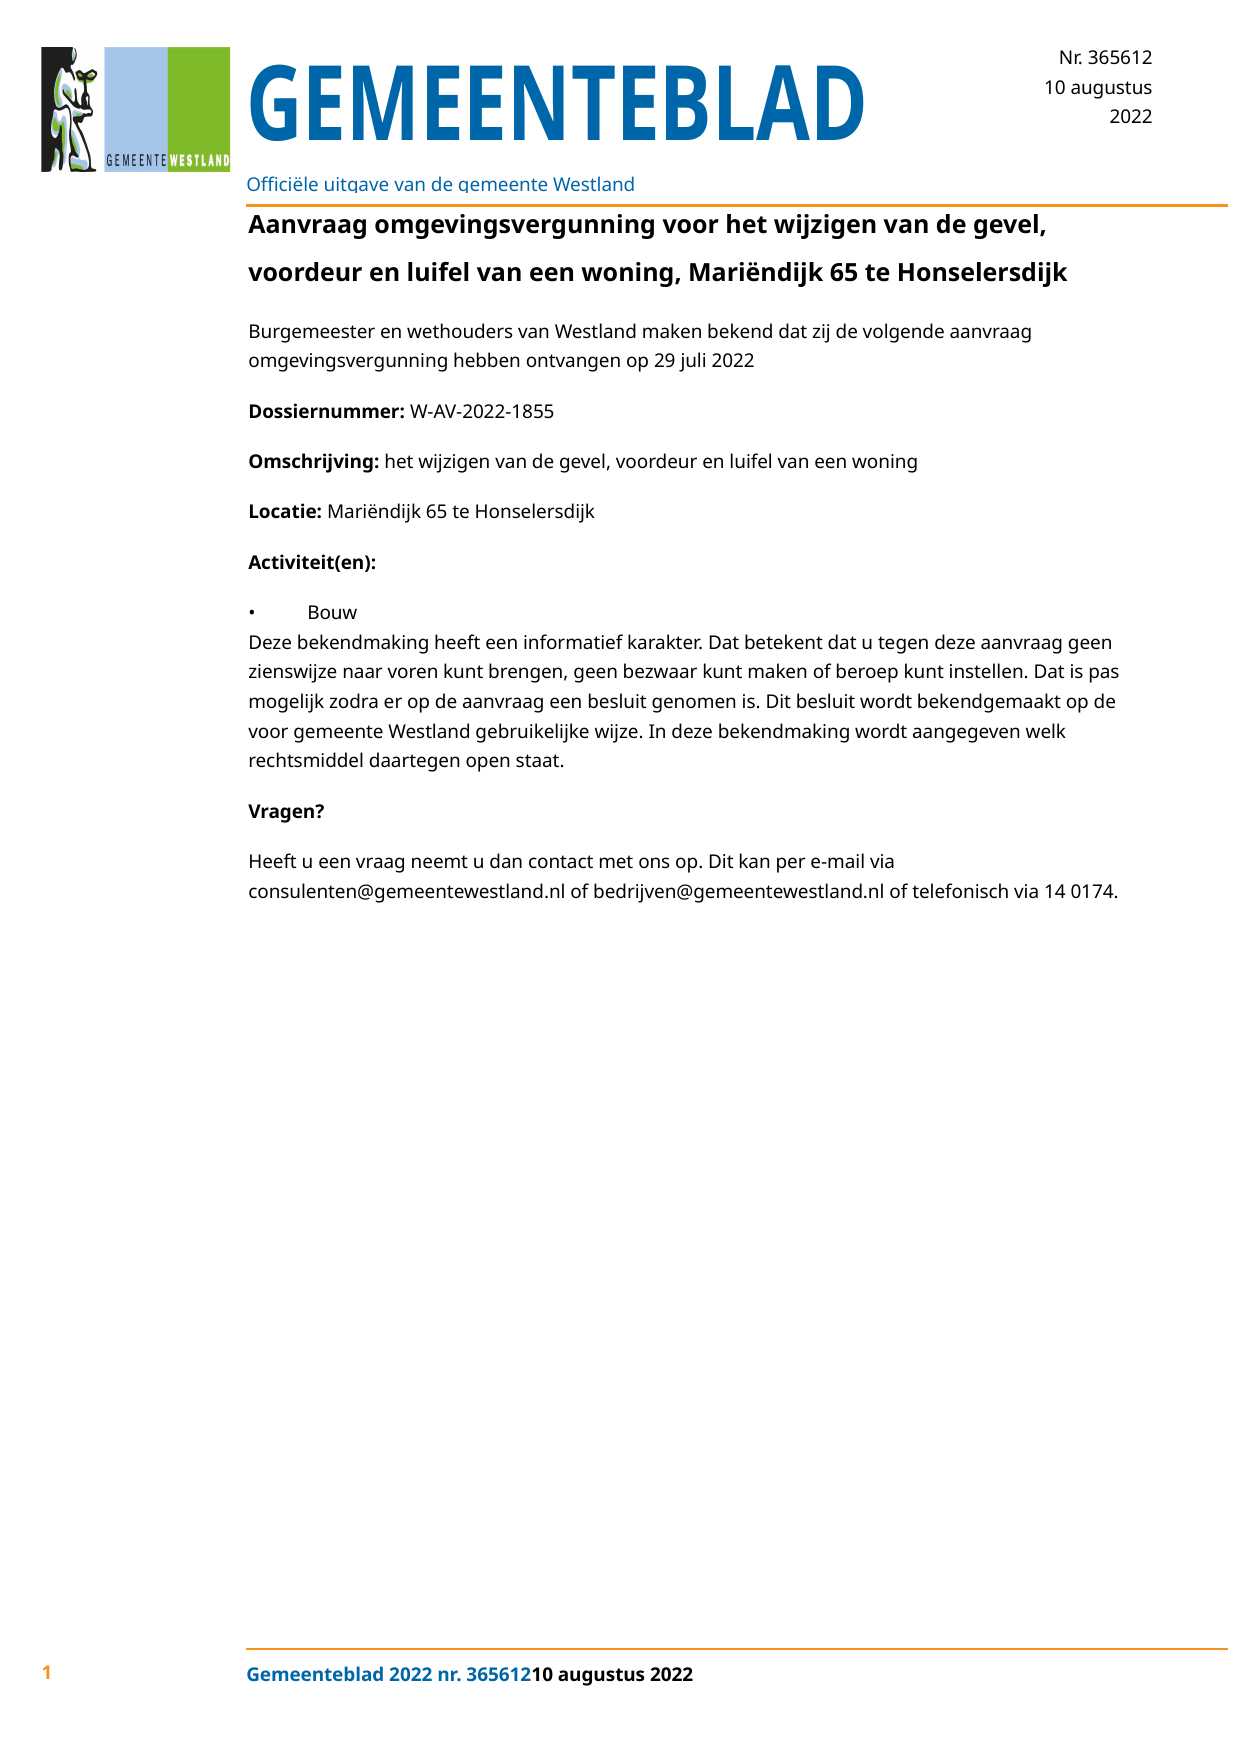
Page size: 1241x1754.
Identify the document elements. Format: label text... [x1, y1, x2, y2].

text Burgemeester en wethouders van Westland maken bekend dat zij de volgende aanvraag omgevingsvergunning hebben ontvangen op 29 juli 2022 [248, 318, 1152, 373]
text Omschrijving: het wijzigen van de gevel, voordeur en luifel van een woning [248, 448, 1152, 474]
picture [41, 47, 231, 172]
text Deze bekendmaking heeft een informatief karakter. Dat betekent dat u tegen deze aanvraag geen zienswijze naar voren kunt brengen, geen bezwaar kunt maken of beroep kunt instellen. Dat is pas mogelijk zodra er op de aanvraag een besluit genomen is. Dit besluit wordt bekendgemaakt op de voor gemeente Westland gebruikelijke wijze. In deze bekendmaking wordt aangegeven welk rechtsmiddel daartegen open staat. [248, 629, 1152, 773]
text Heeft u een vraag neemt u dan contact met ons op. Dit kan per e-mail via consulenten@gemeentewestland.nl of bedrijven@gemeentewestland.nl of telefonisch via 14 0174. [248, 848, 1152, 904]
text Locatie: Mariëndijk 65 te Honselersdijk [248, 499, 1152, 524]
text Activiteit(en): [248, 549, 1152, 575]
list Bouw [248, 599, 1152, 625]
text Dossiernummer: W-AV-2022-1855 [248, 398, 1152, 424]
text Aanvraag omgevingsvergunning voor het wijzigen van de gevel, voordeur en luifel van een woning, Mariëndijk 65 te Honselersdijk [248, 207, 1152, 288]
text Vragen? [248, 798, 1152, 824]
